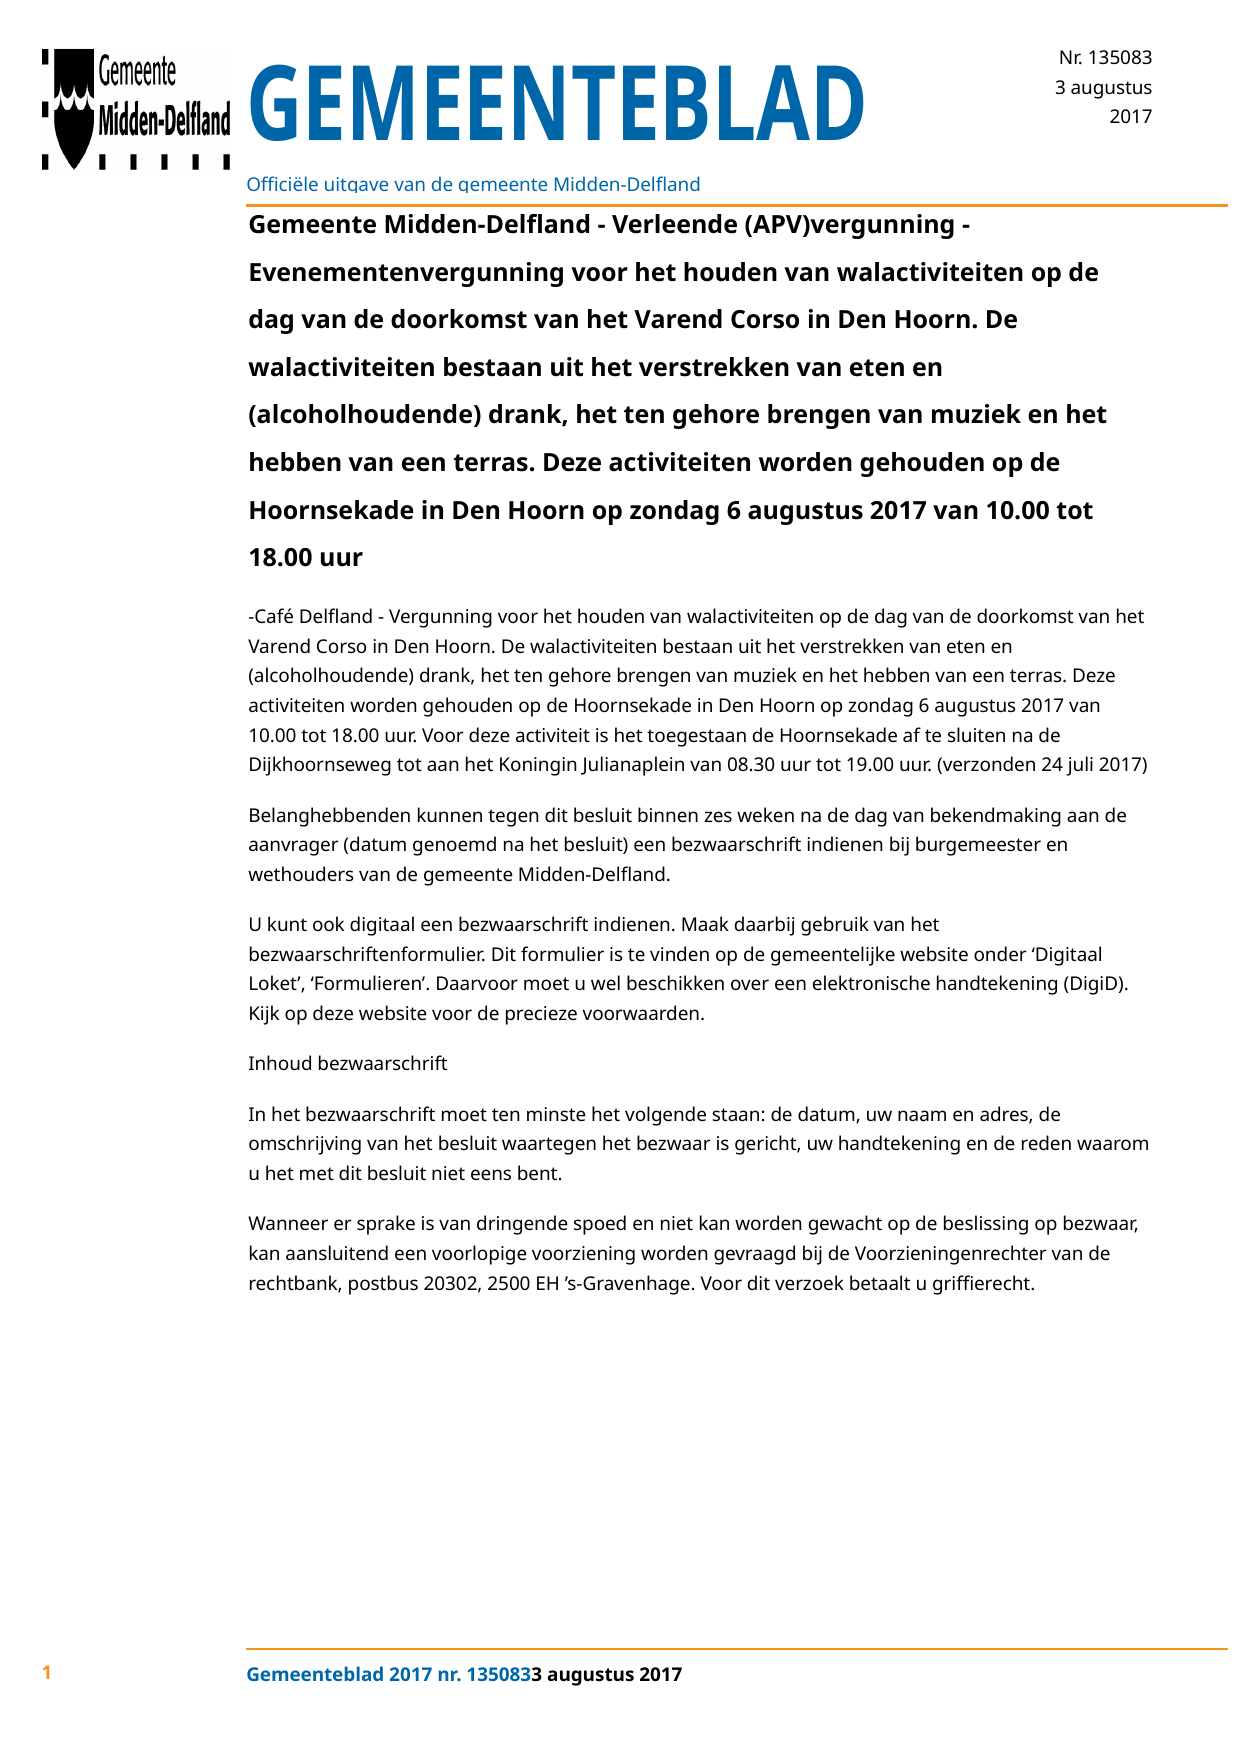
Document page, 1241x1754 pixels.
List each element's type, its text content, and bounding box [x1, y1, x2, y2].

text -Café Delfland - Vergunning voor het houden van walactiviteiten op de dag van de doorkomst van het Varend Corso in Den Hoorn. De walactiviteiten bestaan uit het verstrekken van eten en (alcoholhoudende) drank, het ten gehore brengen van muziek en het hebben van een terras. Deze activiteiten worden gehouden op de Hoornsekade in Den Hoorn op zondag 6 augustus 2017 van 10.00 tot 18.00 uur. Voor deze activiteit is het toegestaan de Hoornsekade af te sluiten na de Dijkhoornseweg tot aan het Koningin Julianaplein van 08.30 uur tot 19.00 uur. (verzonden 24 juli 2017) [248, 603, 1152, 777]
picture [41, 47, 231, 172]
text U kunt ook digitaal een bezwaarschrift indienen. Maak daarbij gebruik van het bezwaarschriftenformulier. Dit formulier is te vinden op de gemeentelijke website onder ‘Digitaal Loket’, ‘Formulieren’. Daarvoor moet u wel beschikken over een elektronische handtekening (DigiD). Kijk op deze website voor de precieze voorwaarden. [248, 911, 1152, 1026]
text Belanghebbenden kunnen tegen dit besluit binnen zes weken na de dag van bekendmaking aan de aanvrager (datum genoemd na het besluit) een bezwaarschrift indienen bij burgemeester en wethouders van de gemeente Midden-Delfland. [248, 802, 1152, 887]
text Wanneer er sprake is van dringende spoed en niet kan worden gewacht op de beslissing op bezwaar, kan aansluitend een voorlopige voorziening worden gevraagd bij de Voorzieningenrechter van de rechtbank, postbus 20302, 2500 EH ’s-Gravenhage. Voor dit verzoek betaalt u griffierecht. [248, 1211, 1152, 1296]
text In het bezwaarschrift moet ten minste het volgende staan: de datum, uw naam en adres, de omschrijving van het besluit waartegen het bezwaar is gericht, uw handtekening en de reden waarom u het met dit besluit niet eens bent. [248, 1101, 1152, 1186]
text Gemeente Midden-Delfland - Verleende (APV)vergunning - Evenementenvergunning voor het houden van walactiviteiten op de dag van de doorkomst van het Varend Corso in Den Hoorn. De walactiviteiten bestaan uit het verstrekken van eten en (alcoholhoudende) drank, het ten gehore brengen van muziek en het hebben van een terras. Deze activiteiten worden gehouden op de Hoornsekade in Den Hoorn op zondag 6 augustus 2017 van 10.00 tot 18.00 uur [248, 207, 1152, 574]
text Inhoud bezwaarschrift [248, 1051, 1152, 1076]
